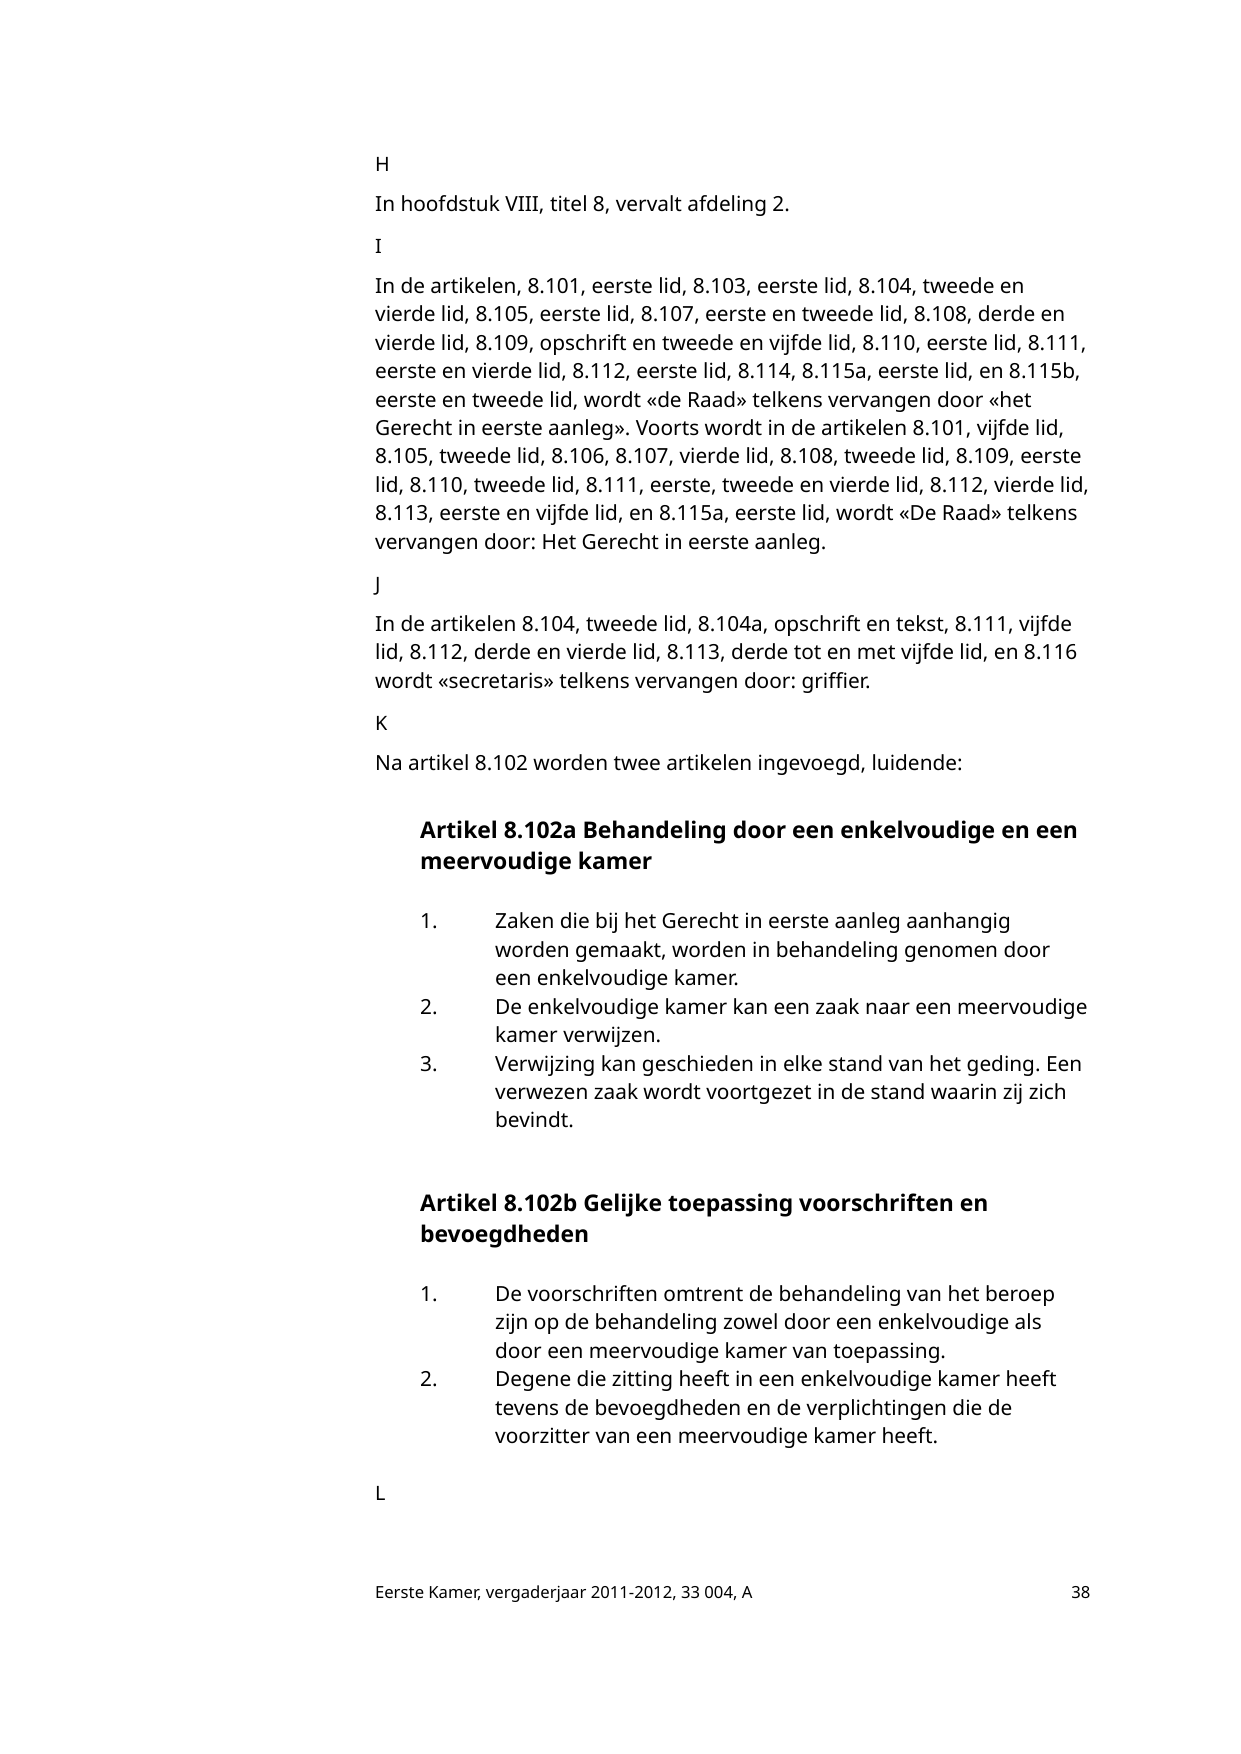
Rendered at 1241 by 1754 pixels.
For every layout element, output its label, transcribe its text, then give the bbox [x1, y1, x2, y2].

text I [375, 232, 1090, 259]
subtitle Artikel 8.102a Behandeling door een enkelvoudige en een meervoudige kamer [420, 814, 1090, 877]
list De enkelvoudige kamer kan een zaak naar een meervoudige kamer verwijzen. [420, 992, 1090, 1049]
text In hoofdstuk VIII, titel 8, vervalt afdeling 2. [375, 189, 1090, 217]
text L [375, 1480, 1090, 1507]
list De voorschriften omtrent de behandeling van het beroep zijn op de behandeling zowel door een enkelvoudige als door een meervoudige kamer van toepassing. [420, 1279, 1090, 1364]
subtitle Artikel 8.102b Gelijke toepassing voorschriften en bevoegdheden [420, 1187, 1090, 1249]
list Verwijzing kan geschieden in elke stand van het geding. Een verwezen zaak wordt voortgezet in de stand waarin zij zich bevindt. [420, 1049, 1090, 1134]
text K [375, 709, 1090, 736]
text J [375, 570, 1090, 597]
text In de artikelen, 8.101, eerste lid, 8.103, eerste lid, 8.104, tweede en vierde lid, 8.105, eerste lid, 8.107, eerste en tweede lid, 8.108, derde en vierde lid, 8.109, opschrift en tweede en vijfde lid, 8.110, eerste lid, 8.111, eerste en vierde lid, 8.112, eerste lid, 8.114, 8.115a, eerste lid, en 8.115b, eerste en tweede lid, wordt «de Raad» telkens vervangen door «het Gerecht in eerste aanleg». Voorts wordt in de artikelen 8.101, vijfde lid, 8.105, tweede lid, 8.106, 8.107, vierde lid, 8.108, tweede lid, 8.109, eerste lid, 8.110, tweede lid, 8.111, eerste, tweede en vierde lid, 8.112, vierde lid, 8.113, eerste en vijfde lid, en 8.115a, eerste lid, wordt «De Raad» telkens vervangen door: Het Gerecht in eerste aanleg. [375, 271, 1090, 555]
text Na artikel 8.102 worden twee artikelen ingevoegd, luidende: [375, 748, 1090, 777]
list Zaken die bij het Gerecht in eerste aanleg aanhangig worden gemaakt, worden in behandeling genomen door een enkelvoudige kamer. [420, 907, 1090, 992]
text In de artikelen 8.104, tweede lid, 8.104a, opschrift en tekst, 8.111, vijfde lid, 8.112, derde en vierde lid, 8.113, derde tot en met vijfde lid, en 8.116 wordt «secretaris» telkens vervangen door: griffier. [375, 609, 1090, 694]
list Degene die zitting heeft in een enkelvoudige kamer heeft tevens de bevoegdheden en de verplichtingen die de voorzitter van een meervoudige kamer heeft. [420, 1364, 1090, 1450]
text H [375, 150, 1090, 177]
